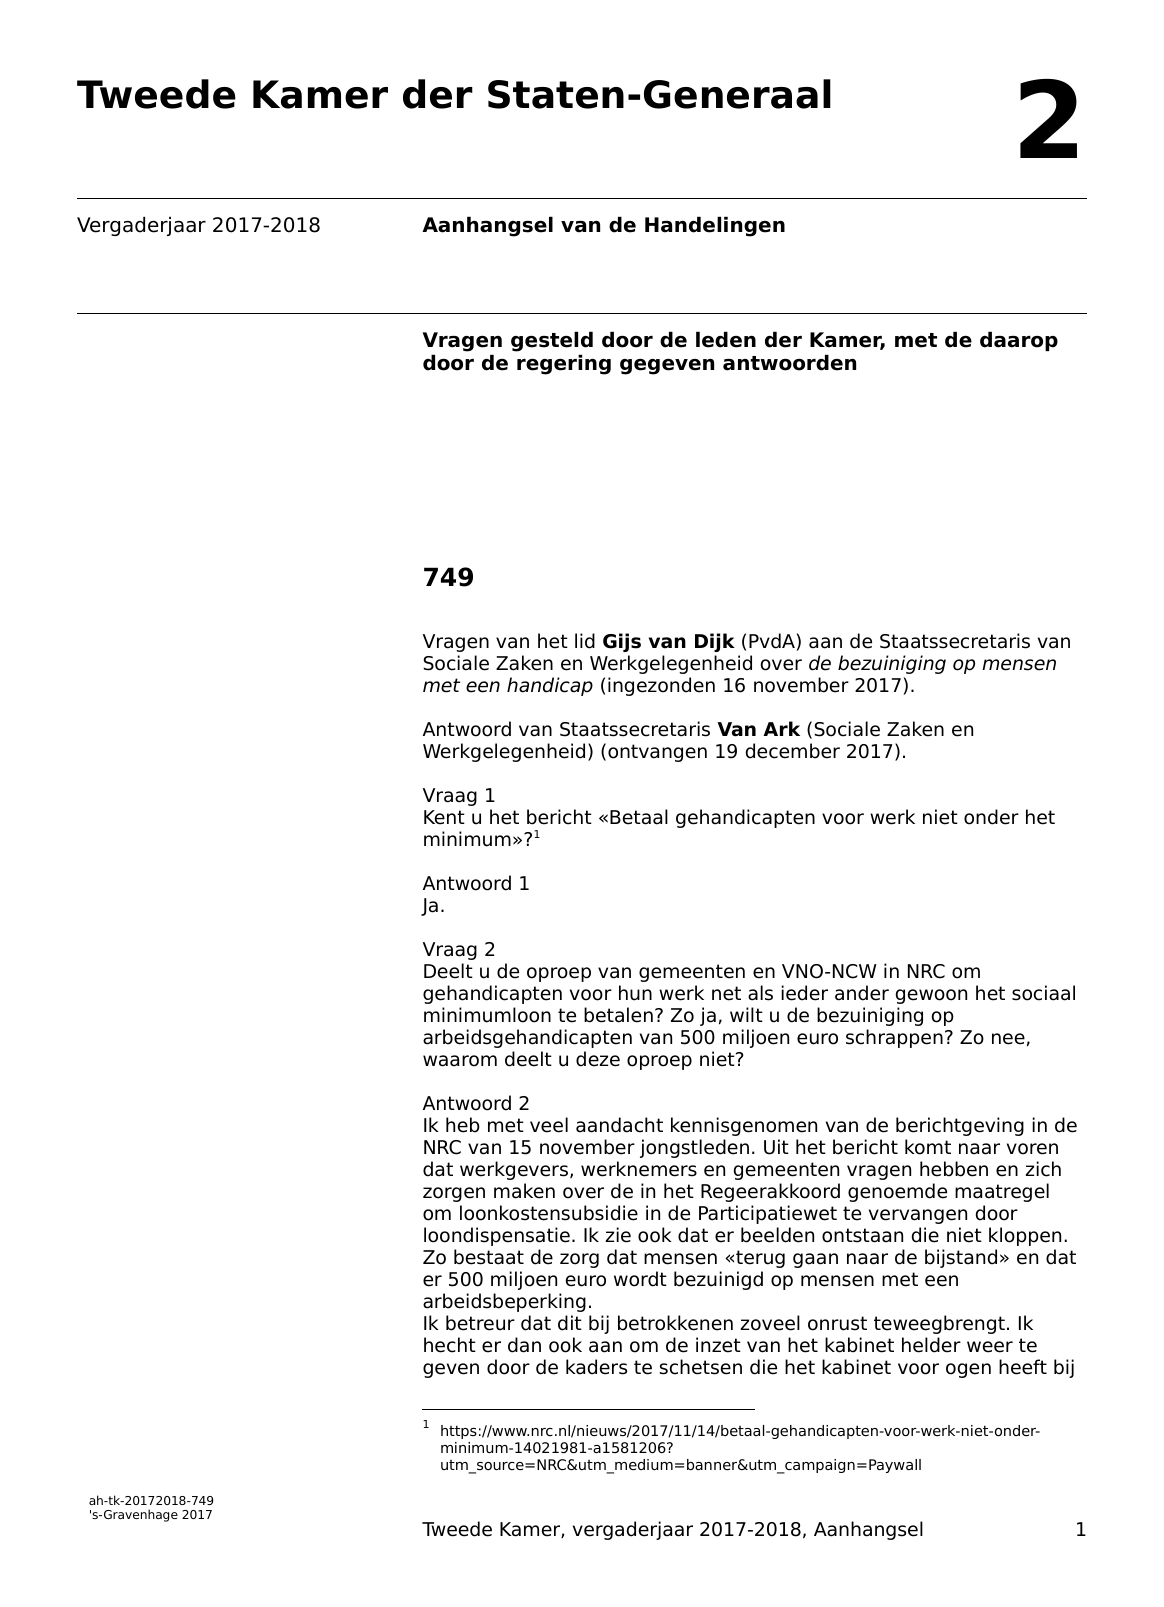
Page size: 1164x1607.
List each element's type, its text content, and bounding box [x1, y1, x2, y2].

table_header Tweede Kamer der Staten-Generaal [77, 59, 886, 198]
text Deelt u de oproep van gemeenten en VNO-NCW in NRC om gehandicapten voor hun werk net als ieder ander gewoon het sociaal minimumloon te betalen? Zo ja, wilt u de bezuiniging op arbeidsgehandicapten van 500 miljoen euro schrappen? Zo nee, waarom deelt u deze oproep niet? [422, 961, 1087, 1071]
table_cell Aanhangsel van de Handelingen [422, 199, 1087, 313]
table_header 2 [886, 59, 1087, 198]
table_cell Vragen gesteld door de leden der Kamer, met de daarop door de regering gegeven antwoorden [422, 314, 1087, 376]
table_cell [77, 314, 422, 376]
text Kent u het bericht «Betaal gehandicapten voor werk niet onder het minimum»? [422, 807, 1087, 851]
text Vragen van het lid Gijs van Dijk (PvdA) aan de Staatssecretaris van Sociale Zaken en Werkgelegenheid over de bezuiniging op mensen met een handicap (ingezonden 16 november 2017). [422, 631, 1087, 697]
text Ik heb met veel aandacht kennisgenomen van de berichtgeving in de NRC van 15 november jongstleden. Uit het bericht komt naar voren dat werkgevers, werknemers en gemeenten vragen hebben en zich zorgen maken over de in het Regeerakkoord genoemde maatregel om loonkostensubsidie in de Participatiewet te vervangen door loondispensatie. Ik zie ook dat er beelden ontstaan die niet kloppen. Zo bestaat de zorg dat mensen «terug gaan naar de bijstand» en dat er 500 miljoen euro wordt bezuinigd op mensen met een arbeidsbeperking. [422, 1115, 1087, 1313]
text Antwoord van Staatssecretaris Van Ark (Sociale Zaken en Werkgelegenheid) (ontvangen 19 december 2017). [422, 719, 1087, 763]
text 749 [422, 563, 1087, 592]
text 's-Gravenhage 2017 [88, 1508, 323, 1522]
text ah-tk-20172018-749 [88, 1494, 323, 1508]
text Antwoord 1 [422, 873, 1087, 895]
text Ik betreur dat dit bij betrokkenen zoveel onrust teweegbrengt. Ik hecht er dan ook aan om de inzet van het kabinet helder weer te geven door de kaders te schetsen die het kabinet voor ogen heeft bij [422, 1313, 1087, 1379]
text https://www.nrc.nl/nieuws/2017/11/14/betaal-gehandicapten-voor-werk-niet-onder-minimum-14021981-a1581206?utm_source=NRC&utm_medium=banner&utm_campaign=Paywall [422, 1418, 1087, 1474]
text Vraag 2 [422, 939, 1087, 961]
text Vraag 1 [422, 785, 1087, 807]
text Ja. [422, 895, 1087, 917]
text Antwoord 2 [422, 1093, 1087, 1115]
table_cell Vergaderjaar 2017-2018 [77, 199, 422, 313]
